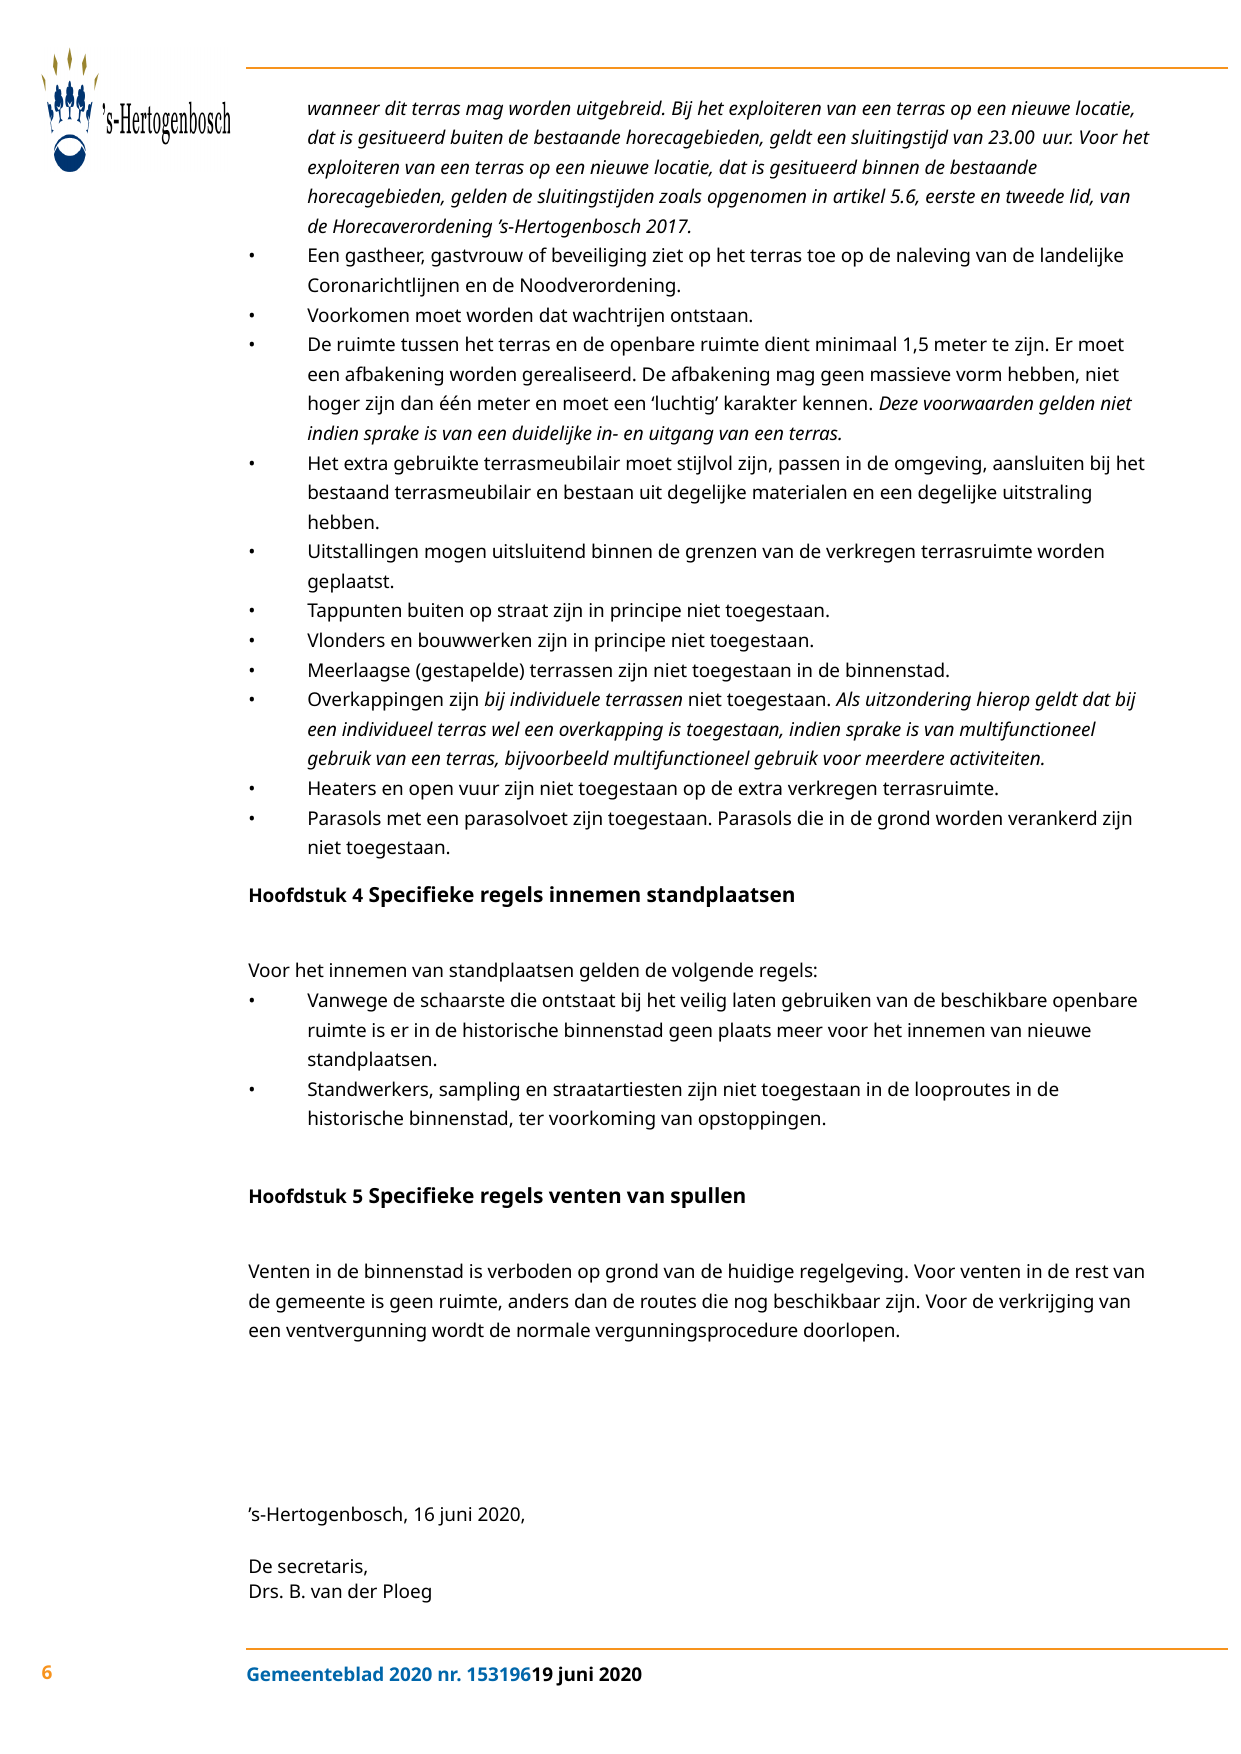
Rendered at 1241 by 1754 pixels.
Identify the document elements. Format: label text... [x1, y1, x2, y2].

list Tappunten buiten op straat zijn in principe niet toegestaan. [248, 598, 1152, 623]
list Een gastheer, gastvrouw of beveiliging ziet op het terras toe op de naleving van de landelijke Coronarichtlijnen en de Noodverordening. [248, 243, 1152, 298]
list De ruimte tussen het terras en de openbare ruimte dient minimaal 1,5 meter te zijn. Er moet een afbakening worden gerealiseerd. De afbakening mag geen massieve vorm hebben, niet hoger zijn dan één meter en moet een ‘luchtig’ karakter kennen. Deze voorwaarden gelden niet indien sprake is van een duidelijke in- en uitgang van een terras. [248, 331, 1152, 446]
picture [41, 47, 231, 172]
text Drs. B. van der Ploeg [248, 1578, 1152, 1604]
list Heaters en open vuur zijn niet toegestaan op de extra verkregen terrasruimte. [248, 775, 1152, 801]
text Venten in de binnenstad is verboden op grond van de huidige regelgeving. Voor venten in de rest van de gemeente is geen ruimte, anders dan de routes die nog beschikbaar zijn. Voor de verkrijging van een ventvergunning wordt de normale vergunningsprocedure doorlopen. [248, 1258, 1152, 1343]
list Het extra gebruikte terrasmeubilair moet stijlvol zijn, passen in de omgeving, aansluiten bij het bestaand terrasmeubilair en bestaan uit degelijke materialen en een degelijke uitstraling hebben. [248, 450, 1152, 535]
list Standwerkers, sampling en straatartiesten zijn niet toegestaan in de looproutes in de historische binnenstad, ter voorkoming van opstoppingen. [248, 1076, 1152, 1131]
list Meerlaagse (gestapelde) terrassen zijn niet toegestaan in de binnenstad. [248, 657, 1152, 683]
list Vlonders en bouwwerken zijn in principe niet toegestaan. [248, 627, 1152, 653]
text De secretaris, [248, 1553, 1152, 1578]
list Vanwege de schaarste die ontstaat bij het veilig laten gebruiken van de beschikbare openbare ruimte is er in de historische binnenstad geen plaats meer voor het innemen van nieuwe standplaatsen. [248, 987, 1152, 1072]
list Uitstallingen mogen uitsluitend binnen de grenzen van de verkregen terrasruimte worden geplaatst. [248, 538, 1152, 594]
text ’s-Hertogenbosch, 16 juni 2020, [248, 1501, 1152, 1527]
list wanneer dit terras mag worden uitgebreid. Bij het exploiteren van een terras op een nieuwe locatie, dat is gesitueerd buiten de bestaande horecagebieden, geldt een sluitingstijd van 23.00 uur. Voor het exploiteren van een terras op een nieuwe locatie, dat is gesitueerd binnen de bestaande horecagebieden, gelden de sluitingstijden zoals opgenomen in artikel 5.6, eerste en tweede lid, van de Horecaverordening ’s-Hertogenbosch 2017. [248, 95, 1152, 239]
text Hoofdstuk 4 Specifieke regels innemen standplaatsen [248, 880, 1152, 908]
list Parasols met een parasolvoet zijn toegestaan. Parasols die in de grond worden verankerd zijn niet toegestaan. [248, 805, 1152, 860]
list Voorkomen moet worden dat wachtrijen ontstaan. [248, 302, 1152, 328]
text Voor het innemen van standplaatsen gelden de volgende regels: [248, 958, 1152, 983]
text Hoofdstuk 5 Specifieke regels venten van spullen [248, 1181, 1152, 1209]
list Overkappingen zijn bij individuele terrassen niet toegestaan. Als uitzondering hierop geldt dat bij een individueel terras wel een overkapping is toegestaan, indien sprake is van multifunctioneel gebruik van een terras, bijvoorbeeld multifunctioneel gebruik voor meerdere activiteiten. [248, 686, 1152, 771]
